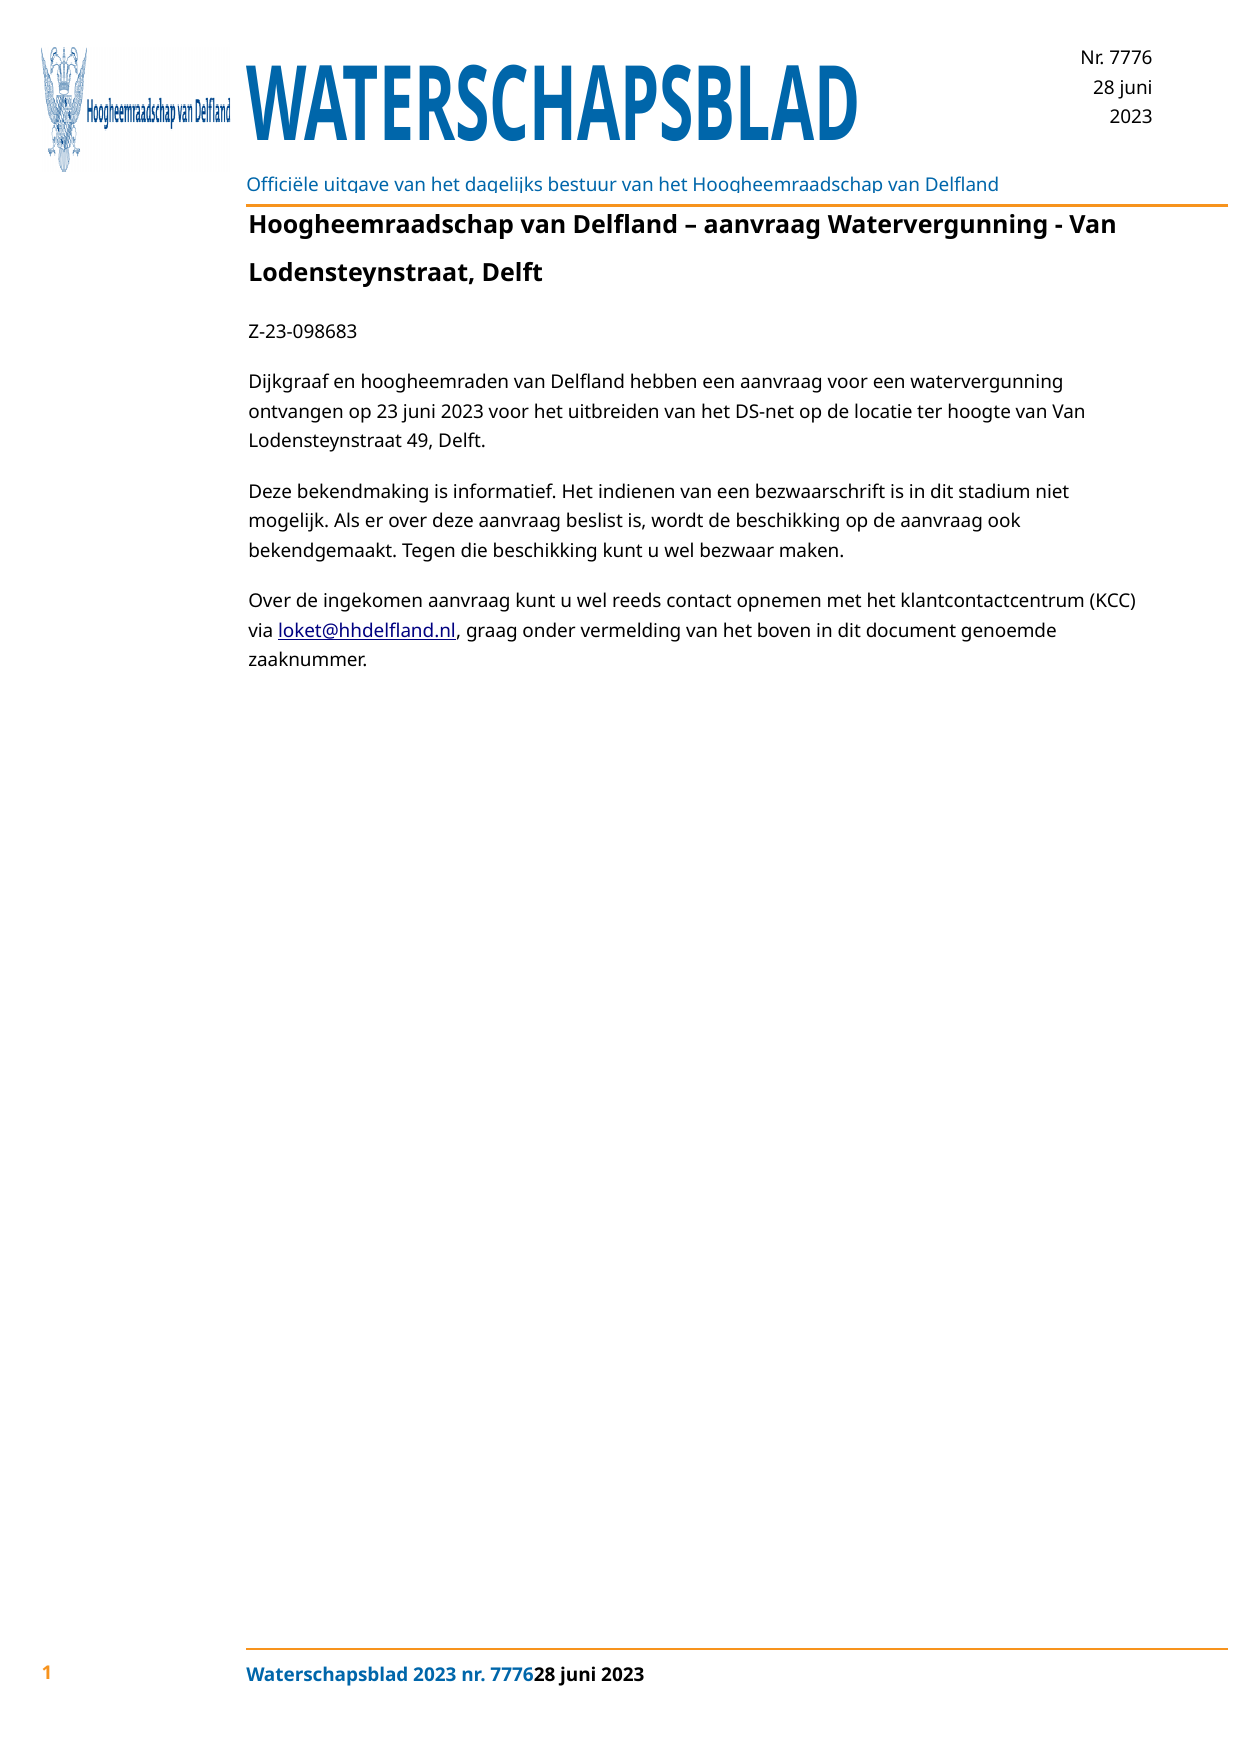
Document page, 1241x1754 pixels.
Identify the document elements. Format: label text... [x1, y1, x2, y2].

text Z-23-098683 [248, 318, 1152, 344]
text Dijkgraaf en hoogheemraden van Delfland hebben een aanvraag voor een watervergunning ontvangen op 23 juni 2023 voor het uitbreiden van het DS-net op de locatie ter hoogte van Van Lodensteynstraat 49, Delft. [248, 368, 1152, 453]
text Over de ingekomen aanvraag kunt u wel reeds contact opnemen met het klantcontactcentrum (KCC) via loket@hhdelfland.nl, graag onder vermelding van het boven in dit document genoemde zaaknummer. [248, 587, 1152, 672]
text Hoogheemraadschap van Delfland – aanvraag Watervergunning - Van Lodensteynstraat, Delft [248, 207, 1152, 288]
picture [41, 47, 231, 172]
text Deze bekendmaking is informatief. Het indienen van een bezwaarschrift is in dit stadium niet mogelijk. Als er over deze aanvraag beslist is, wordt de beschikking op de aanvraag ook bekendgemaakt. Tegen die beschikking kunt u wel bezwaar maken. [248, 478, 1152, 563]
